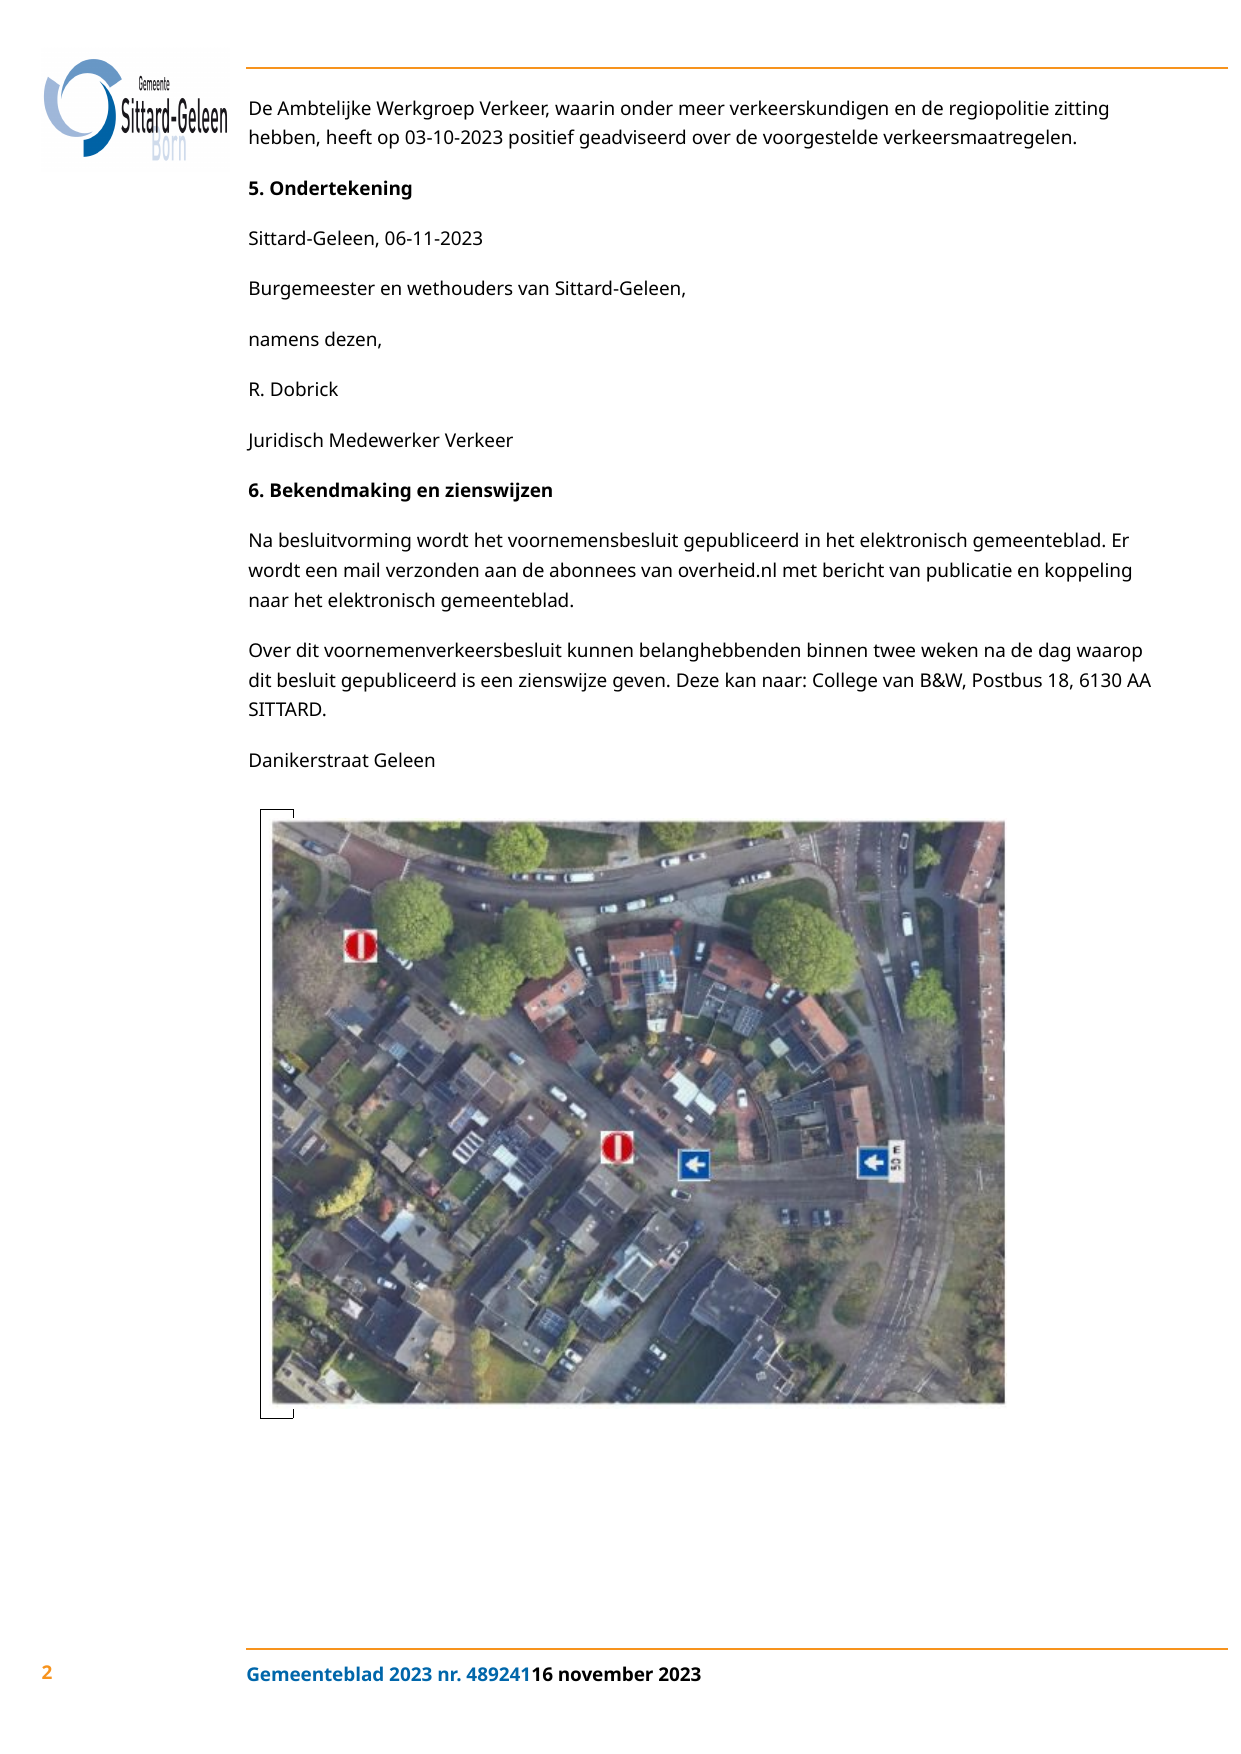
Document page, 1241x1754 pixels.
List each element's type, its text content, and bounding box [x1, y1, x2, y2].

text namens dezen, [248, 326, 1152, 352]
picture [268, 818, 1008, 1409]
picture [41, 47, 231, 172]
text Danikerstraat Geleen [248, 747, 1152, 773]
text Na besluitvorming wordt het voornemensbesluit gepubliceerd in het elektronisch gemeenteblad. Er wordt een mail verzonden aan de abonnees van overheid.nl met bericht van publicatie en koppeling naar het elektronisch gemeenteblad. [248, 528, 1152, 613]
text R. Dobrick [248, 376, 1152, 402]
text 5. Ondertekening [248, 175, 1152, 201]
text Burgemeester en wethouders van Sittard-Geleen, [248, 276, 1152, 301]
text Sittard-Geleen, 06-11-2023 [248, 225, 1152, 251]
text Over dit voornemenverkeersbesluit kunnen belanghebbenden binnen twee weken na de dag waarop dit besluit gepubliceerd is een zienswijze geven. Deze kan naar: College van B&W, Postbus 18, 6130 AA SITTARD. [248, 637, 1152, 722]
text 6. Bekendmaking en zienswijzen [248, 477, 1152, 503]
text De Ambtelijke Werkgroep Verkeer, waarin onder meer verkeerskundigen en de regiopolitie zitting hebben, heeft op 03-10-2023 positief geadviseerd over de voorgestelde verkeersmaatregelen. [248, 95, 1152, 150]
text Juridisch Medewerker Verkeer [248, 427, 1152, 453]
